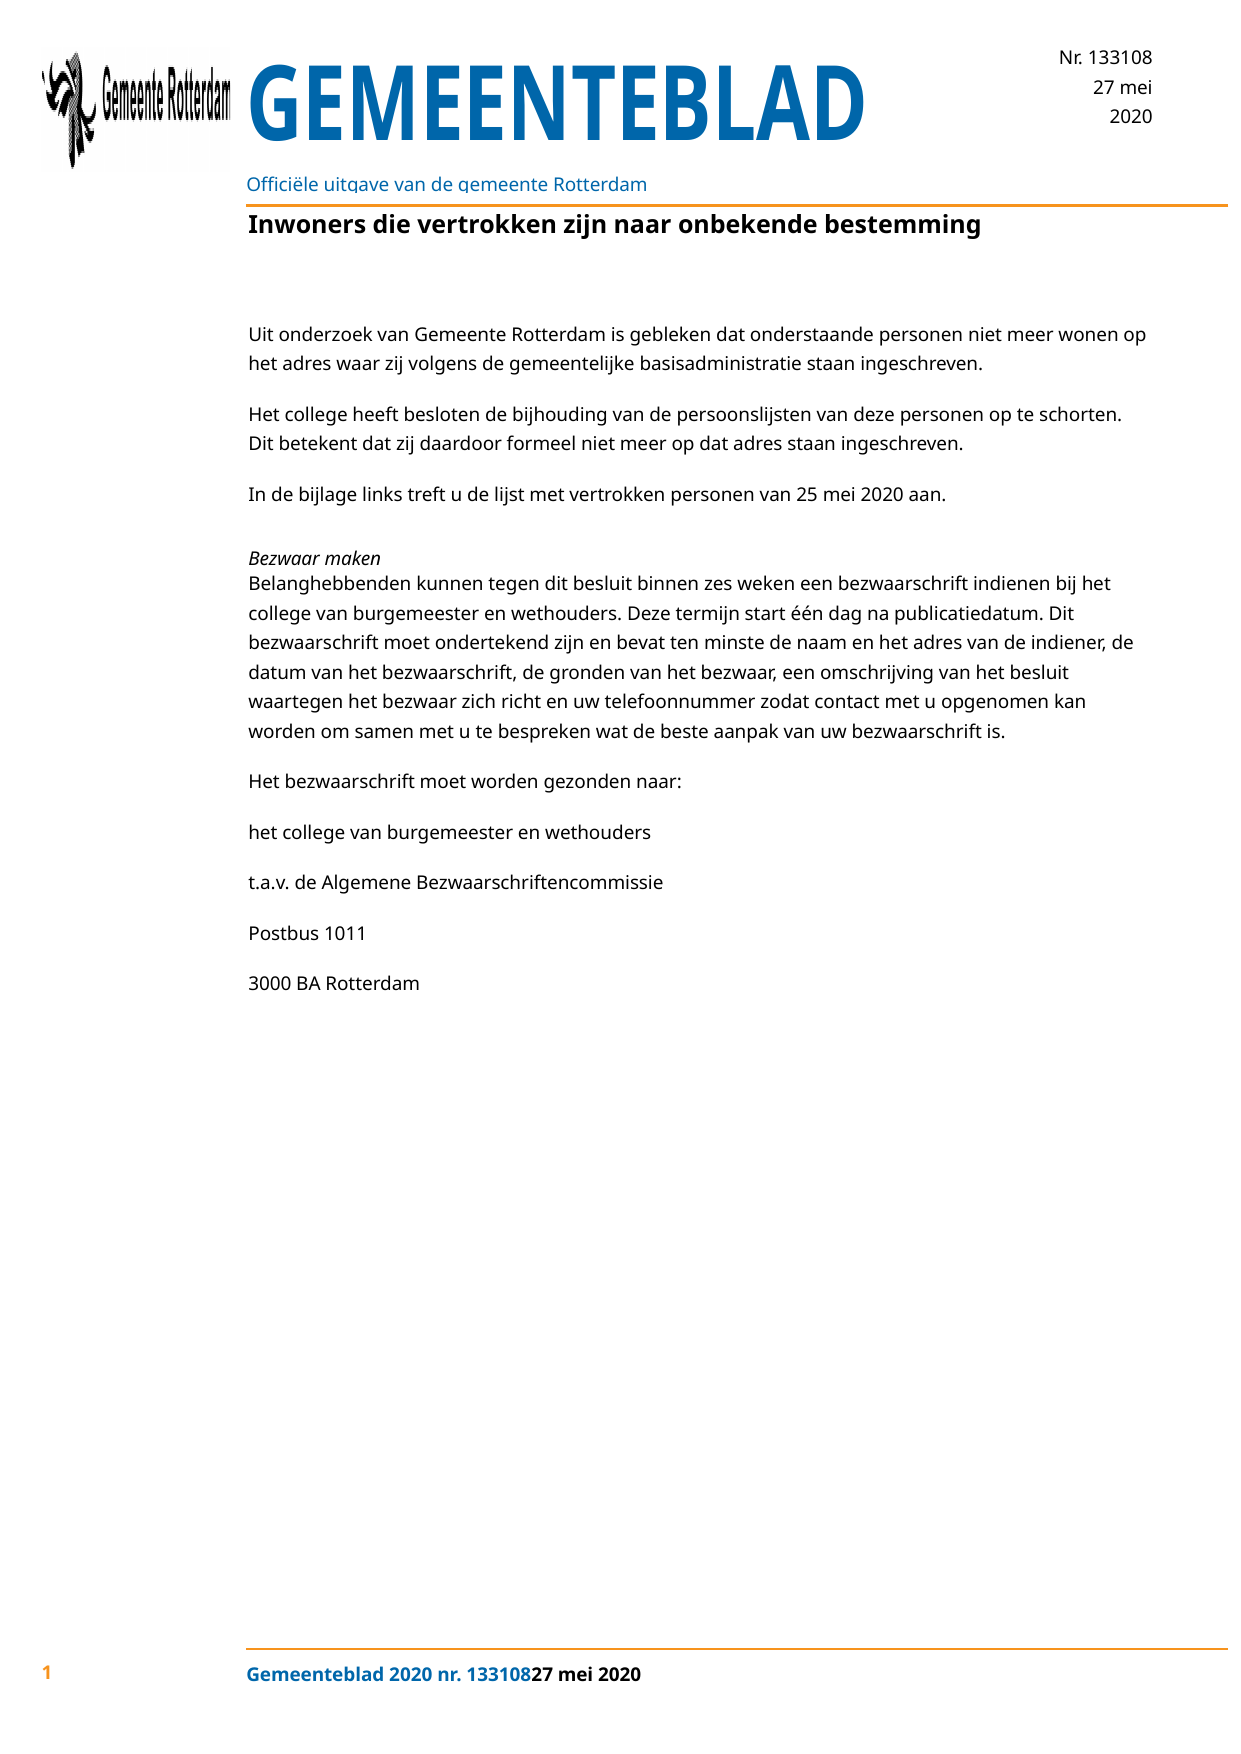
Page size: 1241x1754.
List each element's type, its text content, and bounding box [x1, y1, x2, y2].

text het college van burgemeester en wethouders [248, 819, 1152, 845]
picture [41, 47, 231, 172]
text t.a.v. de Algemene Bezwaarschriftencommissie [248, 869, 1152, 895]
text In de bijlage links treft u de lijst met vertrokken personen van 25 mei 2020 aan. [248, 481, 1152, 506]
text Inwoners die vertrokken zijn naar onbekende bestemming [248, 207, 1152, 241]
text Belanghebbenden kunnen tegen dit besluit binnen zes weken een bezwaarschrift indienen bij het college van burgemeester en wethouders. Deze termijn start één dag na publicatiedatum. Dit bezwaarschrift moet ondertekend zijn en bevat ten minste de naam en het adres van de indiener, de datum van het bezwaarschrift, de gronden van het bezwaar, een omschrijving van het besluit waartegen het bezwaar zich richt en uw telefoonnummer zodat contact met u opgenomen kan worden om samen met u te bespreken wat de beste aanpak van uw bezwaarschrift is. [248, 570, 1152, 744]
text Bezwaar maken [248, 545, 1152, 570]
text Uit onderzoek van Gemeente Rotterdam is gebleken dat onderstaande personen niet meer wonen op het adres waar zij volgens de gemeentelijke basisadministratie staan ingeschreven. [248, 321, 1152, 376]
text Het bezwaarschrift moet worden gezonden naar: [248, 769, 1152, 794]
text 3000 BA Rotterdam [248, 970, 1152, 996]
text Postbus 1011 [248, 920, 1152, 946]
text Het college heeft besloten de bijhouding van de persoonslijsten van deze personen op te schorten. Dit betekent dat zij daardoor formeel niet meer op dat adres staan ingeschreven. [248, 401, 1152, 456]
